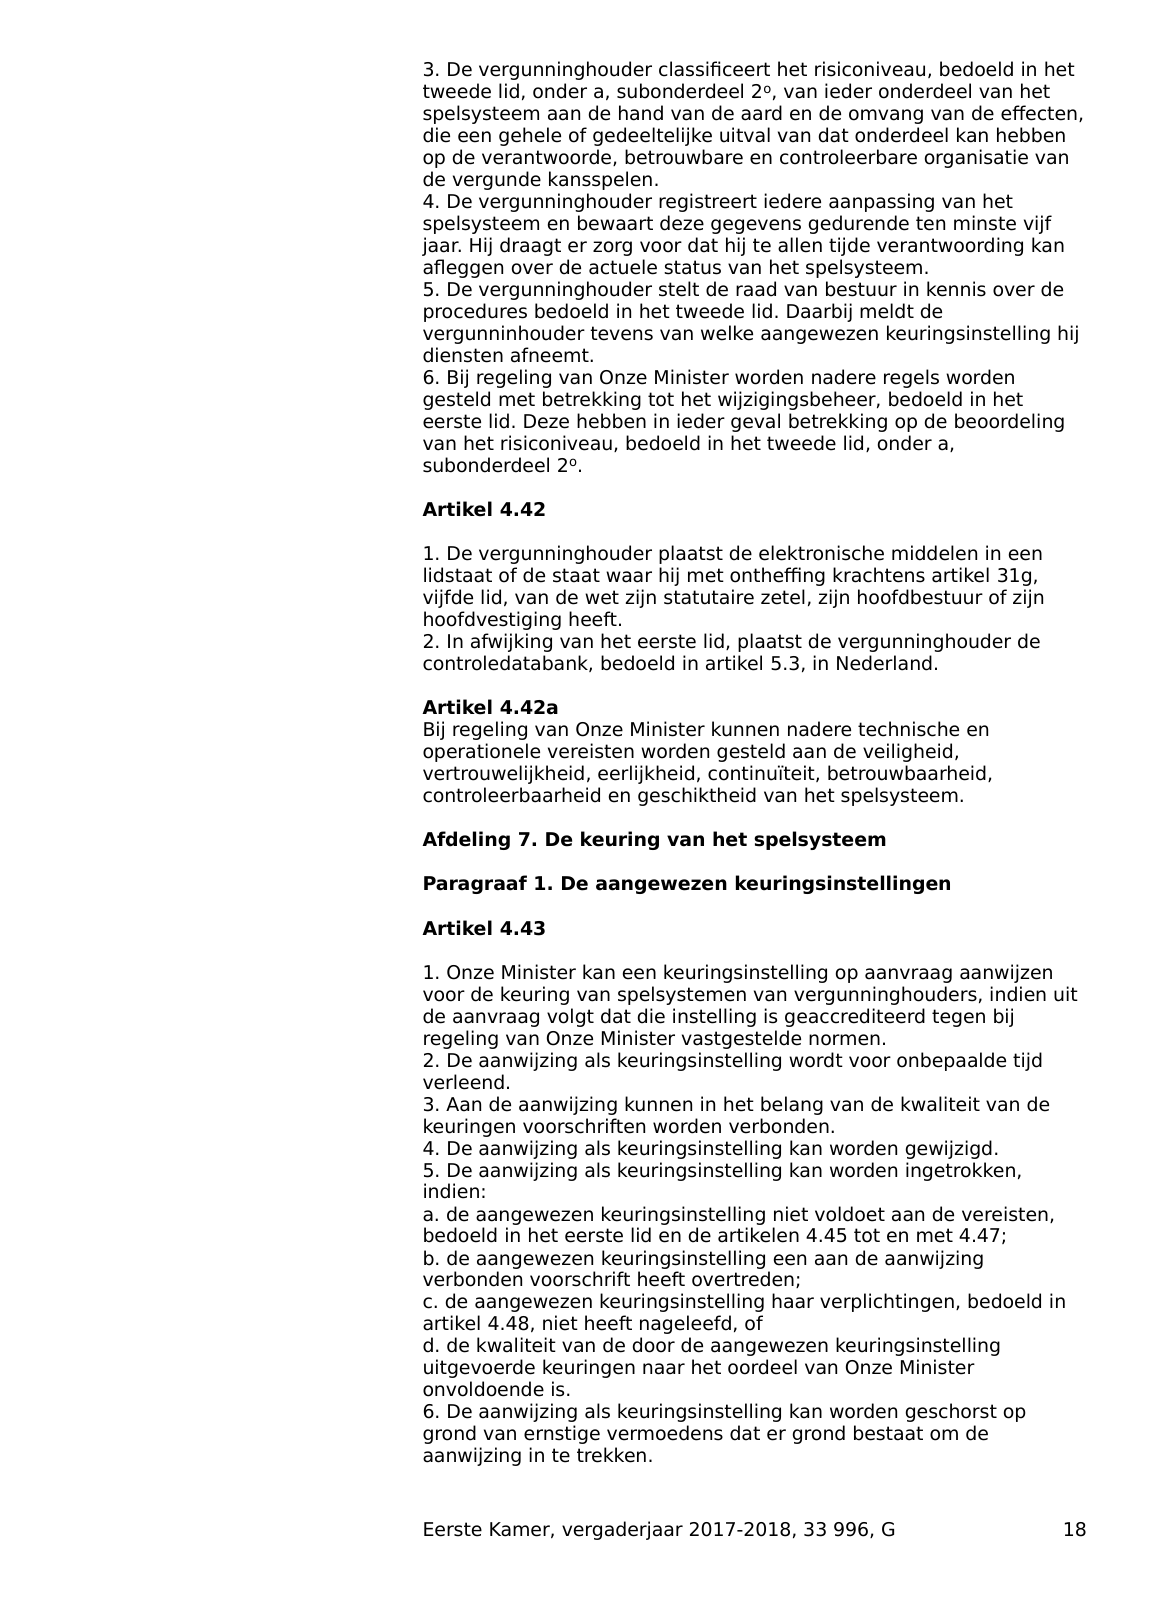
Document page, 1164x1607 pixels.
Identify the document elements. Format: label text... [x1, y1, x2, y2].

subtitle Paragraaf 1. De aangewezen keuringsinstellingen [422, 873, 1087, 895]
text 4. De aanwijzing als keuringsinstelling kan worden gewijzigd. [422, 1137, 1087, 1159]
text 4. De vergunninghouder registreert iedere aanpassing van het spelsysteem en bewaart deze gegevens gedurende ten minste vijf jaar. Hij draagt er zorg voor dat hij te allen tijde verantwoording kan afleggen over de actuele status van het spelsysteem. [422, 191, 1087, 279]
subtitle Afdeling 7. De keuring van het spelsysteem [422, 829, 1087, 851]
text a. de aangewezen keuringsinstelling niet voldoet aan de vereisten, bedoeld in het eerste lid en de artikelen 4.45 tot en met 4.47; [422, 1203, 1087, 1247]
text 6. Bij regeling van Onze Minister worden nadere regels worden gesteld met betrekking tot het wijzigingsbeheer, bedoeld in het eerste lid. Deze hebben in ieder geval betrekking op de beoordeling van het risiconiveau, bedoeld in het tweede lid, onder a, subonderdeel 2o. [422, 367, 1087, 477]
text Bij regeling van Onze Minister kunnen nadere technische en operationele vereisten worden gesteld aan de veiligheid, vertrouwelijkheid, eerlijkheid, continuïteit, betrouwbaarheid, controleerbaarheid en geschiktheid van het spelsysteem. [422, 719, 1087, 807]
text 2. De aanwijzing als keuringsinstelling wordt voor onbepaalde tijd verleend. [422, 1049, 1087, 1093]
text 6. De aanwijzing als keuringsinstelling kan worden geschorst op grond van ernstige vermoedens dat er grond bestaat om de aanwijzing in te trekken. [422, 1401, 1087, 1467]
text b. de aangewezen keuringsinstelling een aan de aanwijzing verbonden voorschrift heeft overtreden; [422, 1247, 1087, 1291]
text 5. De vergunninghouder stelt de raad van bestuur in kennis over de procedures bedoeld in het tweede lid. Daarbij meldt de vergunninhouder tevens van welke aangewezen keuringsinstelling hij diensten afneemt. [422, 279, 1087, 367]
text 3. De vergunninghouder classificeert het risiconiveau, bedoeld in het tweede lid, onder a, subonderdeel 2o, van ieder onderdeel van het spelsysteem aan de hand van de aard en de omvang van de effecten, die een gehele of gedeeltelijke uitval van dat onderdeel kan hebben op de verantwoorde, betrouwbare en controleerbare organisatie van de vergunde kansspelen. [422, 59, 1087, 191]
text 3. Aan de aanwijzing kunnen in het belang van de kwaliteit van de keuringen voorschriften worden verbonden. [422, 1093, 1087, 1137]
text 1. Onze Minister kan een keuringsinstelling op aanvraag aanwijzen voor de keuring van spelsystemen van vergunninghouders, indien uit de aanvraag volgt dat die instelling is geaccrediteerd tegen bij regeling van Onze Minister vastgestelde normen. [422, 962, 1087, 1049]
text 5. De aanwijzing als keuringsinstelling kan worden ingetrokken, indien: [422, 1159, 1087, 1203]
text c. de aangewezen keuringsinstelling haar verplichtingen, bedoeld in artikel 4.48, niet heeft nageleefd, of [422, 1291, 1087, 1335]
subtitle Artikel 4.42a [422, 697, 1087, 719]
text 1. De vergunninghouder plaatst de elektronische middelen in een lidstaat of de staat waar hij met ontheffing krachtens artikel 31g, vijfde lid, van de wet zijn statutaire zetel, zijn hoofdbestuur of zijn hoofdvestiging heeft. [422, 543, 1087, 631]
text 2. In afwijking van het eerste lid, plaatst de vergunninghouder de controledatabank, bedoeld in artikel 5.3, in Nederland. [422, 631, 1087, 675]
subtitle Artikel 4.43 [422, 917, 1087, 939]
text d. de kwaliteit van de door de aangewezen keuringsinstelling uitgevoerde keuringen naar het oordeel van Onze Minister onvoldoende is. [422, 1335, 1087, 1401]
subtitle Artikel 4.42 [422, 499, 1087, 521]
